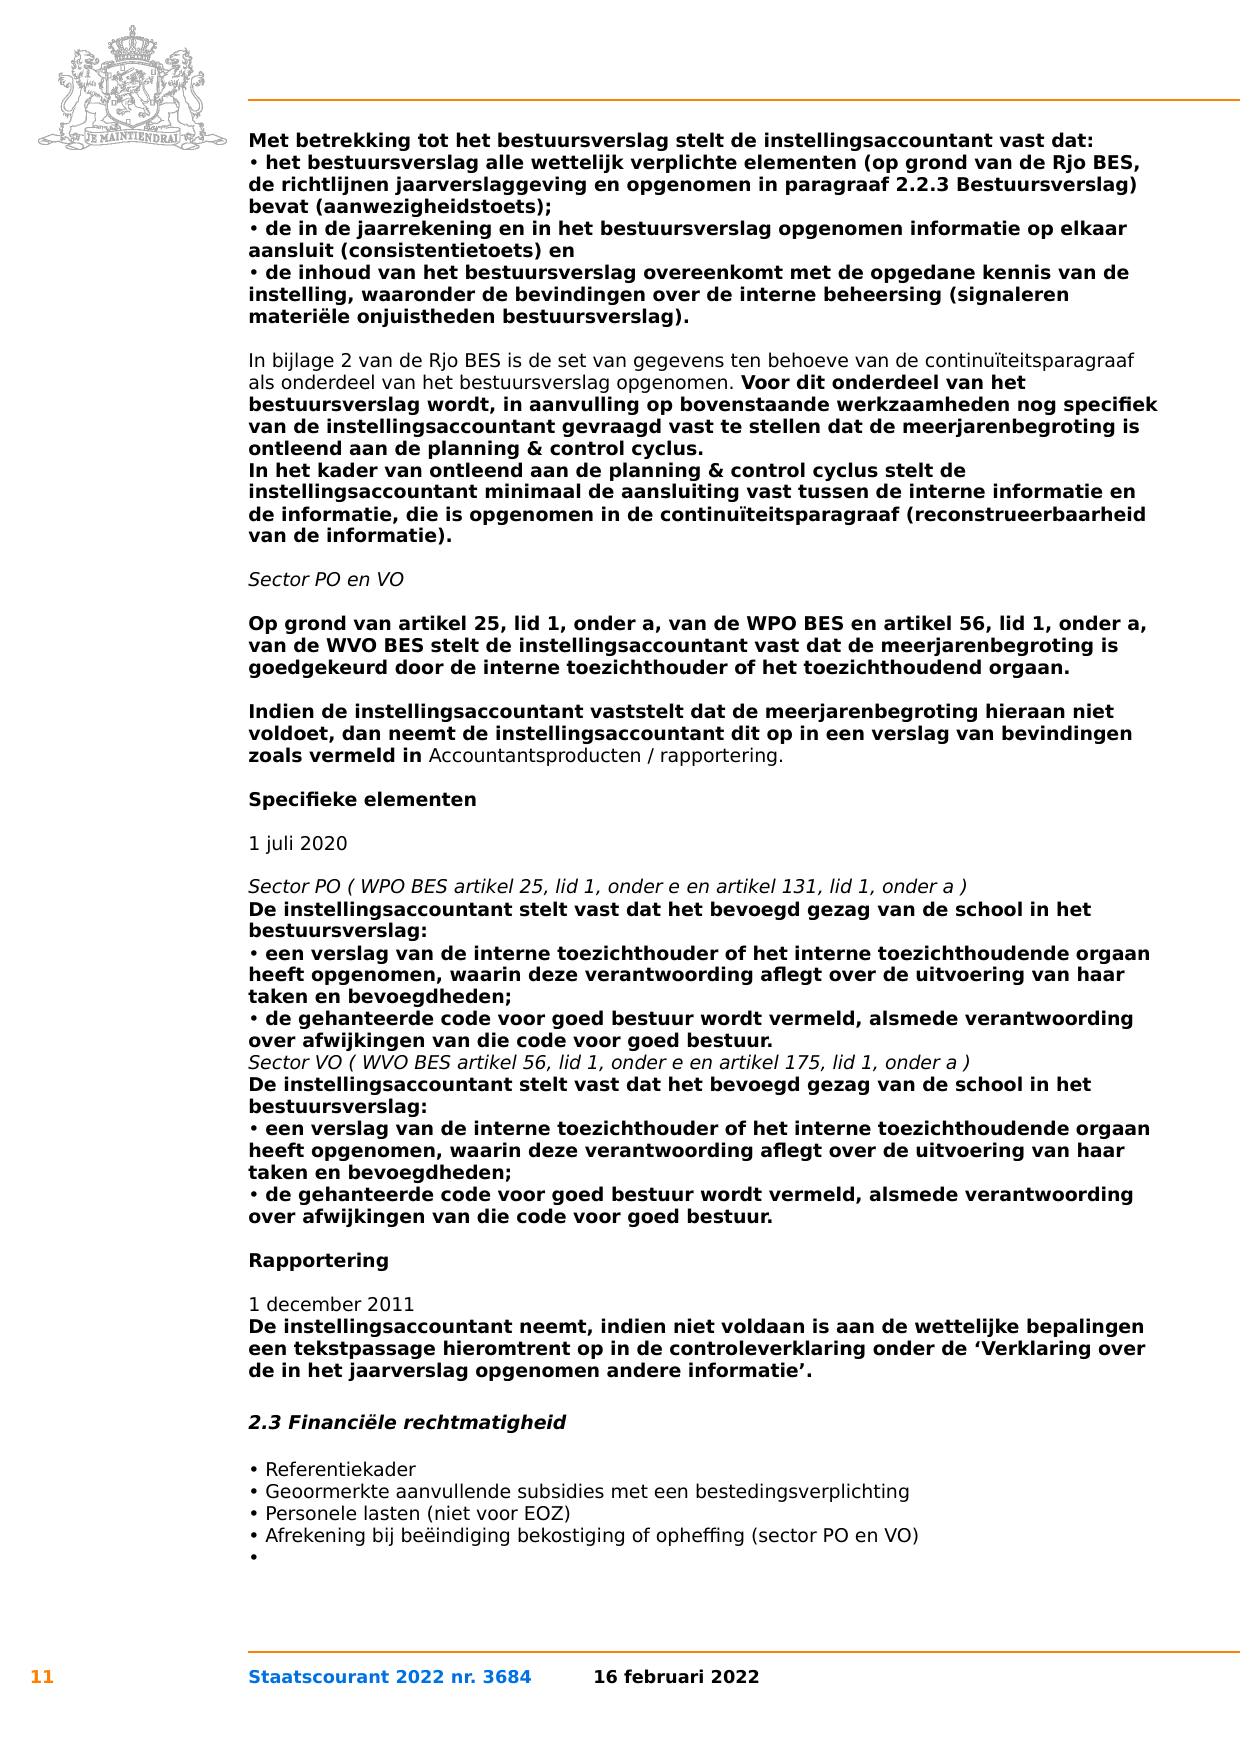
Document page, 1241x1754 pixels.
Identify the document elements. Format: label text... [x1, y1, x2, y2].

text In het kader van ontleend aan de planning & control cyclus stelt de instellingsaccountant minimaal de aansluiting vast tussen de interne informatie en de informatie, die is opgenomen in de continuïteitsparagraaf (reconstrueerbaarheid van de informatie). [248, 459, 1163, 547]
subtitle Specifieke elementen [248, 789, 1163, 811]
subtitle 2.3 Financiële rechtmatigheid [248, 1412, 1163, 1434]
picture [38, 25, 227, 150]
text De instellingsaccountant stelt vast dat het bevoegd gezag van de school in het bestuursverslag: [248, 898, 1163, 942]
text • Referentiekader [248, 1459, 1163, 1481]
text • een verslag van de interne toezichthouder of het interne toezichthoudende orgaan heeft opgenomen, waarin deze verantwoording aflegt over de uitvoering van haar taken en bevoegdheden; [248, 942, 1163, 1008]
text • een verslag van de interne toezichthouder of het interne toezichthoudende orgaan heeft opgenomen, waarin deze verantwoording aflegt over de uitvoering van haar taken en bevoegdheden; [248, 1118, 1163, 1184]
text • Personele lasten (niet voor EOZ) [248, 1503, 1163, 1525]
text • de in de jaarrekening en in het bestuursverslag opgenomen informatie op elkaar aansluit (consistentietoets) en [248, 218, 1163, 262]
text • [248, 1547, 1163, 1569]
text Op grond van artikel 25, lid 1, onder a, van de WPO BES en artikel 56, lid 1, onder a, van de WVO BES stelt de instellingsaccountant vast dat de meerjarenbegroting is goedgekeurd door de interne toezichthouder of het toezichthoudend orgaan. [248, 613, 1163, 679]
text • de gehanteerde code voor goed bestuur wordt vermeld, alsmede verantwoording over afwijkingen van die code voor goed bestuur. [248, 1184, 1163, 1228]
text De instellingsaccountant neemt, indien niet voldaan is aan de wettelijke bepalingen een tekstpassage hieromtrent op in de controleverklaring onder de ‘Verklaring over de in het jaarverslag opgenomen andere informatie’. [248, 1316, 1163, 1382]
text In bijlage 2 van de Rjo BES is de set van gegevens ten behoeve van de continuïteitsparagraaf als onderdeel van het bestuursverslag opgenomen. Voor dit onderdeel van het bestuursverslag wordt, in aanvulling op bovenstaande werkzaamheden nog specifiek van de instellingsaccountant gevraagd vast te stellen dat de meerjarenbegroting is ontleend aan de planning & control cyclus. [248, 349, 1163, 459]
text 1 december 2011 [248, 1294, 1163, 1316]
subtitle Rapportering [248, 1250, 1163, 1272]
subtitle Sector PO en VO [248, 569, 1163, 591]
text Sector PO ( WPO BES artikel 25, lid 1, onder e en artikel 131, lid 1, onder a ) [248, 876, 1163, 898]
text Indien de instellingsaccountant vaststelt dat de meerjarenbegroting hieraan niet voldoet, dan neemt de instellingsaccountant dit op in een verslag van bevindingen zoals vermeld in Accountantsproducten / rapportering. [248, 701, 1163, 767]
text • Geoormerkte aanvullende subsidies met een bestedingsverplichting [248, 1481, 1163, 1503]
text • de gehanteerde code voor goed bestuur wordt vermeld, alsmede verantwoording over afwijkingen van die code voor goed bestuur. [248, 1008, 1163, 1052]
text Met betrekking tot het bestuursverslag stelt de instellingsaccountant vast dat: [248, 130, 1163, 152]
text 1 juli 2020 [248, 833, 1163, 854]
text De instellingsaccountant stelt vast dat het bevoegd gezag van de school in het bestuursverslag: [248, 1074, 1163, 1118]
text • Afrekening bij beëindiging bekostiging of opheffing (sector PO en VO) [248, 1525, 1163, 1547]
text • het bestuursverslag alle wettelijk verplichte elementen (op grond van de Rjo BES, de richtlijnen jaarverslaggeving en opgenomen in paragraaf 2.2.3 Bestuursverslag) bevat (aanwezigheidstoets); [248, 152, 1163, 218]
text • de inhoud van het bestuursverslag overeenkomt met de opgedane kennis van de instelling, waaronder de bevindingen over de interne beheersing (signaleren materiële onjuistheden bestuursverslag). [248, 262, 1163, 328]
text Sector VO ( WVO BES artikel 56, lid 1, onder e en artikel 175, lid 1, onder a ) [248, 1052, 1163, 1074]
